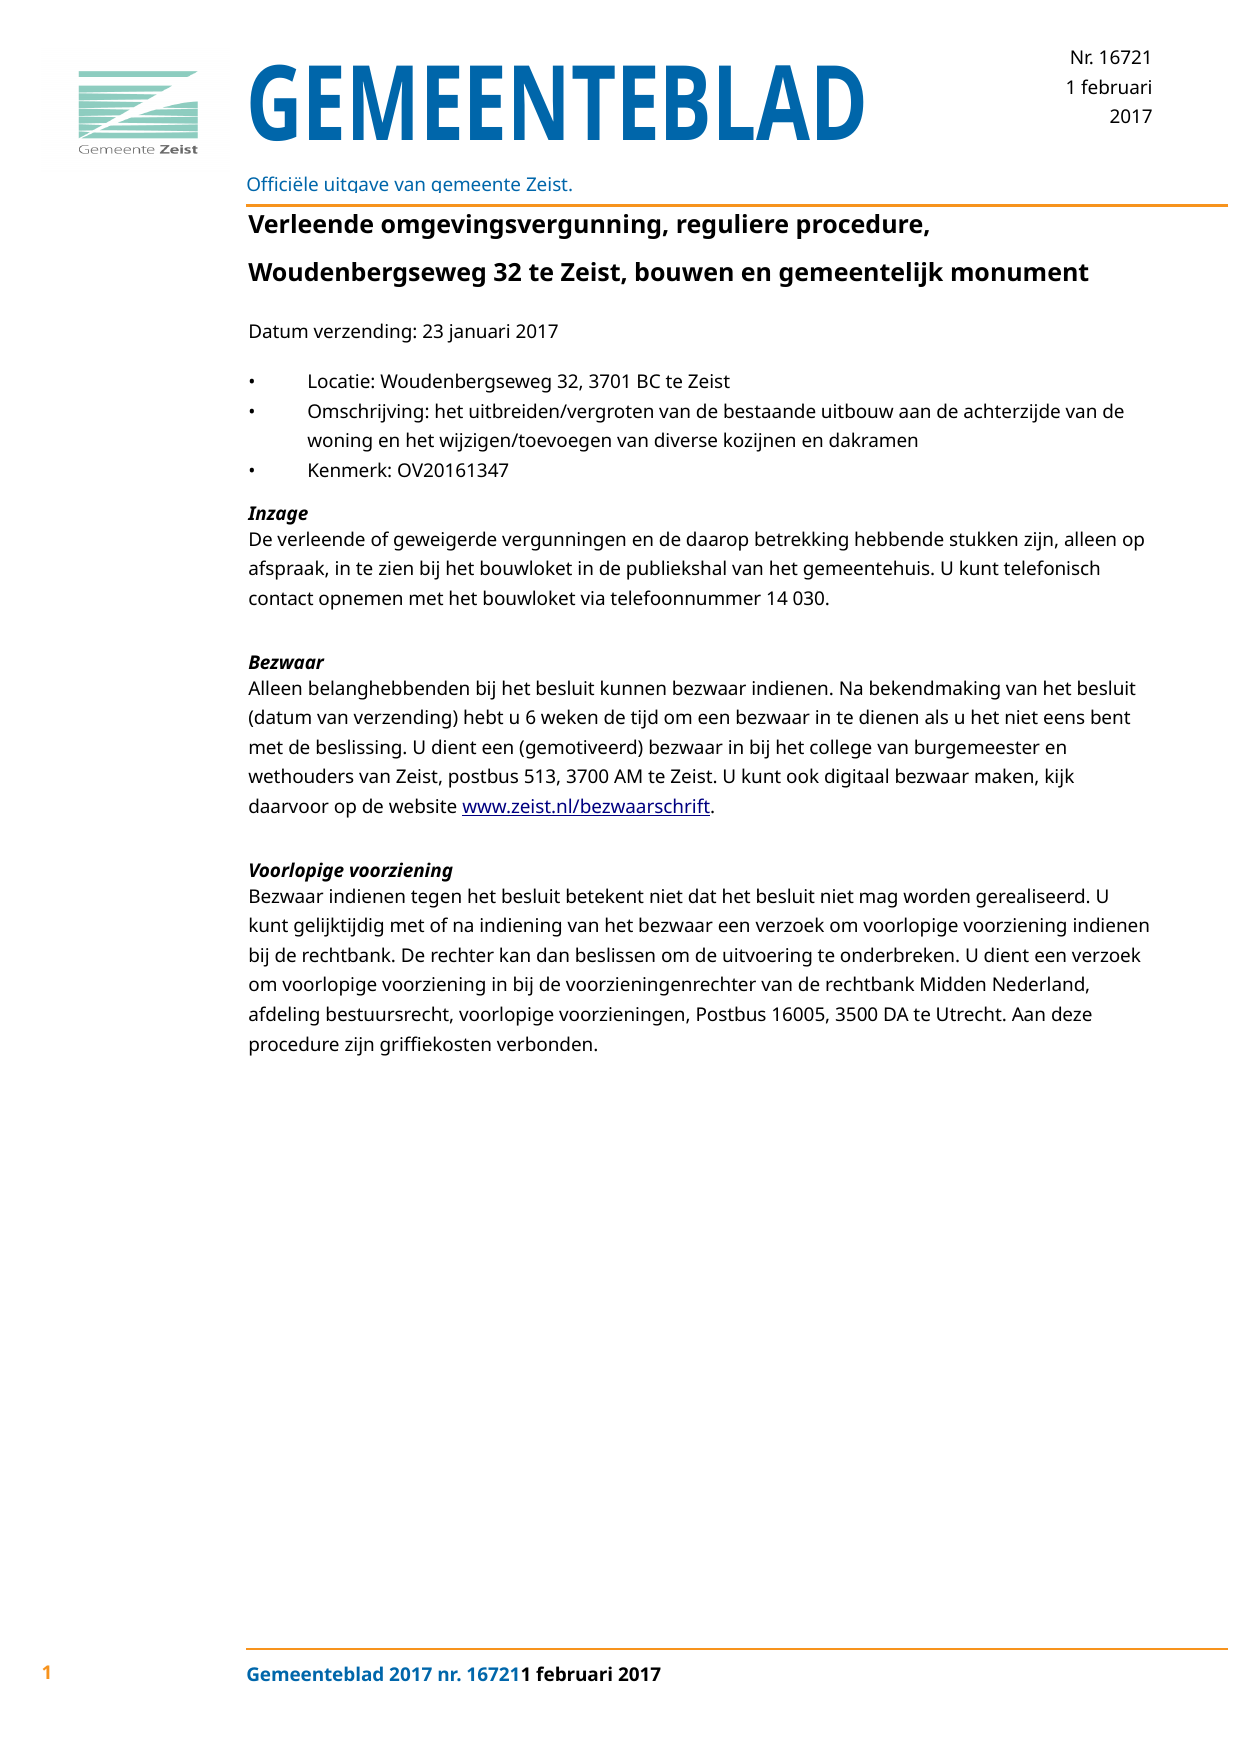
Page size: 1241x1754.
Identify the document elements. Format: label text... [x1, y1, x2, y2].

text Voorlopige voorziening [248, 857, 1152, 883]
list Kenmerk: OV20161347 [248, 457, 1152, 483]
text Verleende omgevingsvergunning, reguliere procedure, Woudenbergseweg 32 te Zeist, bouwen en gemeentelijk monument [248, 207, 1152, 288]
text De verleende of geweigerde vergunningen en de daarop betrekking hebbende stukken zijn, alleen op afspraak, in te zien bij het bouwloket in de publiekshal van het gemeentehuis. U kunt telefonisch contact opnemen met het bouwloket via telefoonnummer 14 030. [248, 526, 1152, 611]
list Locatie: Woudenbergseweg 32, 3701 BC te Zeist [248, 368, 1152, 394]
picture [41, 47, 231, 172]
text Alleen belanghebbenden bij het besluit kunnen bezwaar indienen. Na bekendmaking van het besluit (datum van verzending) hebt u 6 weken de tijd om een bezwaar in te dienen als u het niet eens bent met de beslissing. U dient een (gemotiveerd) bezwaar in bij het college van burgemeester en wethouders van Zeist, postbus 513, 3700 AM te Zeist. U kunt ook digitaal bezwaar maken, kijk daarvoor op de website www.zeist.nl/bezwaarschrift. [248, 675, 1152, 819]
list Omschrijving: het uitbreiden/vergroten van de bestaande uitbouw aan de achterzijde van de woning en het wijzigen/toevoegen van diverse kozijnen en dakramen [248, 398, 1152, 453]
text Inzage [248, 500, 1152, 526]
text Bezwaar indienen tegen het besluit betekent niet dat het besluit niet mag worden gerealiseerd. U kunt gelijktijdig met of na indiening van het bezwaar een verzoek om voorlopige voorziening indienen bij de rechtbank. De rechter kan dan beslissen om de uitvoering te onderbreken. U dient een verzoek om voorlopige voorziening in bij de voorzieningenrechter van de rechtbank Midden Nederland, afdeling bestuursrecht, voorlopige voorzieningen, Postbus 16005, 3500 DA te Utrecht. Aan deze procedure zijn griffiekosten verbonden. [248, 883, 1152, 1056]
text Bezwaar [248, 649, 1152, 675]
text Datum verzending: 23 januari 2017 [248, 318, 1152, 344]
